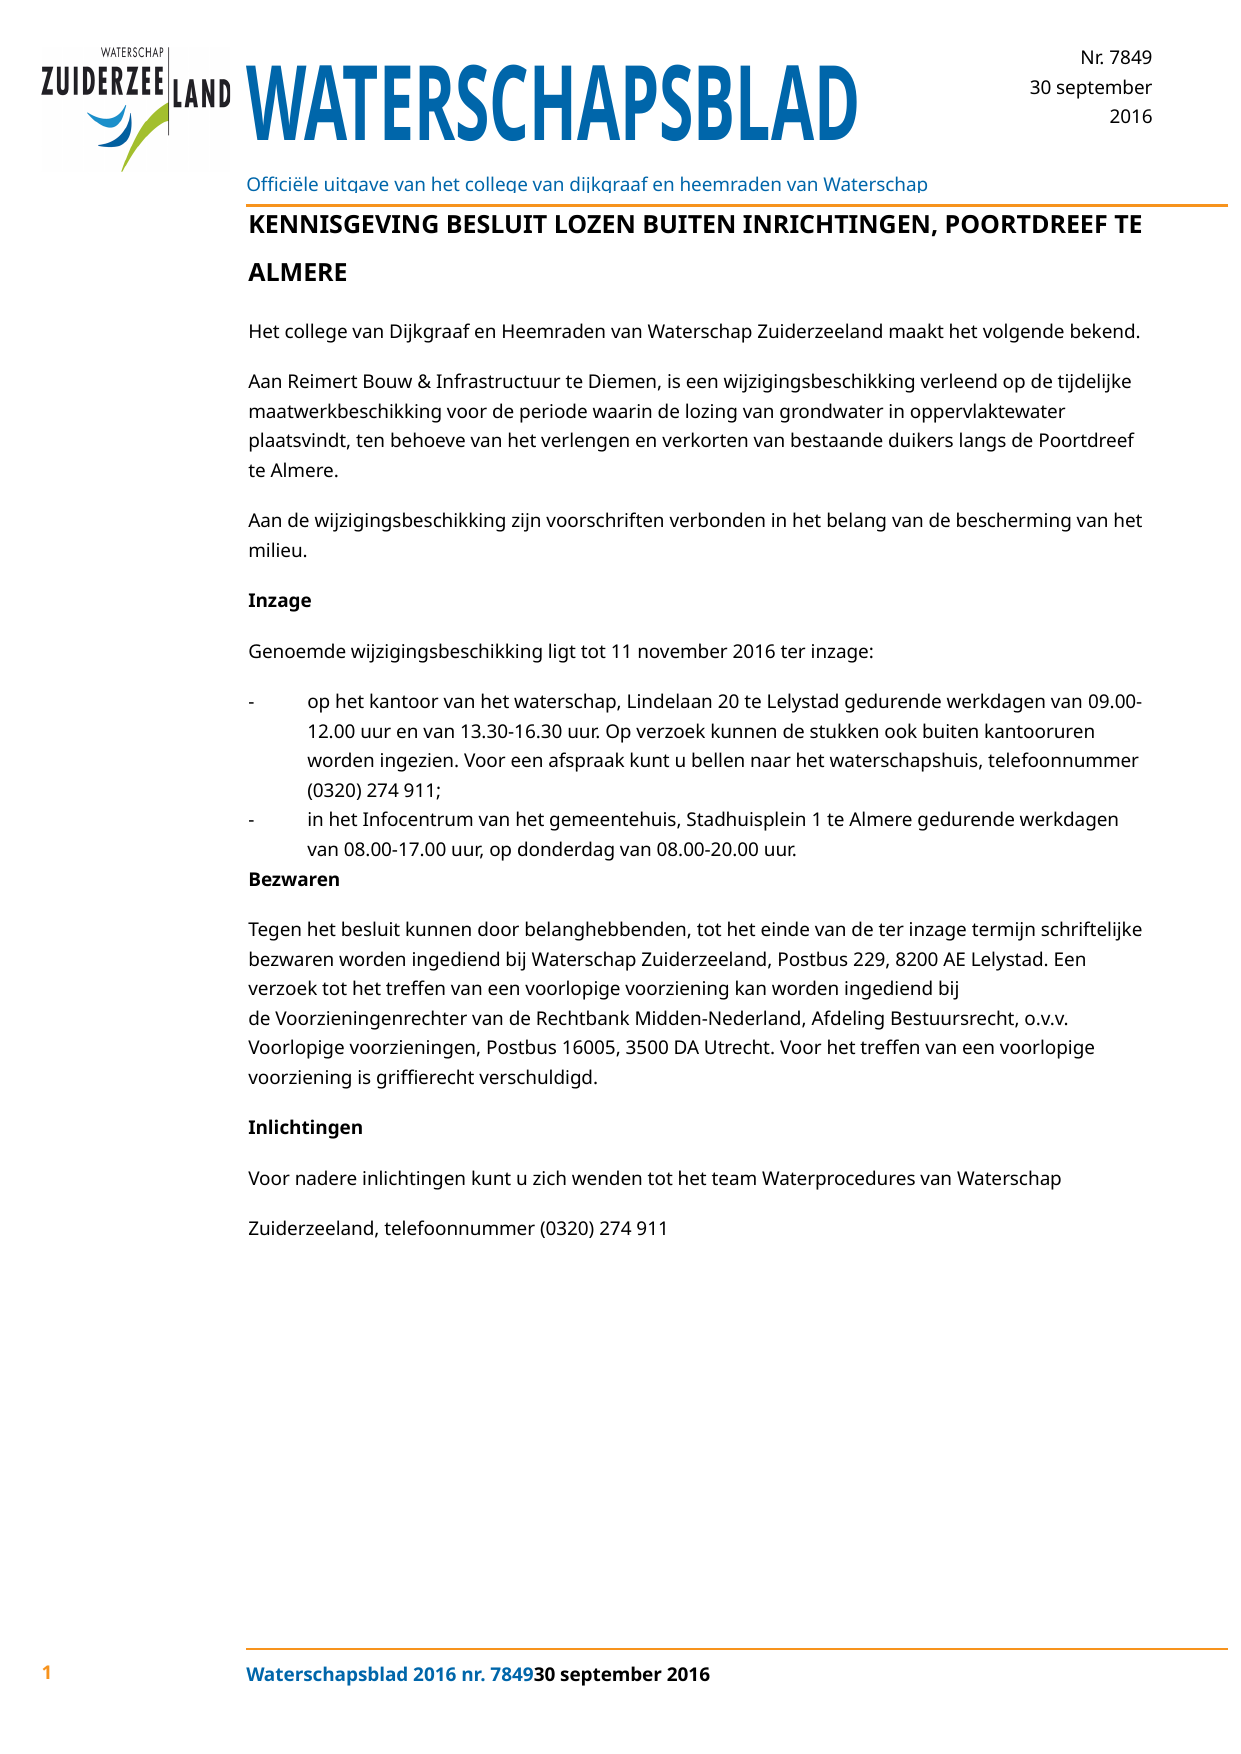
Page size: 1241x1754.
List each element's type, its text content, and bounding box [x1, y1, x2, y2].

text Genoemde wijzigingsbeschikking ligt tot 11 november 2016 ter inzage: [248, 638, 1152, 664]
text Zuiderzeeland, telefoonnummer (0320) 274 911 [248, 1215, 1152, 1241]
list in het Infocentrum van het gemeentehuis, Stadhuisplein 1 te Almere gedurende werkdagen van 08.00-17.00 uur, op donderdag van 08.00-20.00 uur. [248, 807, 1152, 862]
text Aan de wijzigingsbeschikking zijn voorschriften verbonden in het belang van de bescherming van het milieu. [248, 507, 1152, 563]
text KENNISGEVING BESLUIT LOZEN BUITEN INRICHTINGEN, POORTDREEF TE ALMERE [248, 207, 1152, 288]
text Voor nadere inlichtingen kunt u zich wenden tot het team Waterprocedures van Waterschap [248, 1165, 1152, 1191]
text Inzage [248, 587, 1152, 613]
picture [41, 47, 231, 172]
text Tegen het besluit kunnen door belanghebbenden, tot het einde van de ter inzage termijn schriftelijke bezwaren worden ingediend bij Waterschap Zuiderzeeland, Postbus 229, 8200 AE Lelystad. Een verzoek tot het treffen van een voorlopige voorziening kan worden ingediend bij de Voorzieningenrechter van de Rechtbank Midden-Nederland, Afdeling Bestuursrecht, o.v.v. Voorlopige voorzieningen, Postbus 16005, 3500 DA Utrecht. Voor het treffen van een voorlopige voorziening is griffierecht verschuldigd. [248, 916, 1152, 1090]
list op het kantoor van het waterschap, Lindelaan 20 te Lelystad gedurende werkdagen van 09.00-12.00 uur en van 13.30-16.30 uur. Op verzoek kunnen de stukken ook buiten kantooruren worden ingezien. Voor een afspraak kunt u bellen naar het waterschapshuis, telefoonnummer (0320) 274 911; [248, 688, 1152, 803]
text Inlichtingen [248, 1114, 1152, 1140]
text Bezwaren [248, 866, 1152, 892]
text Het college van Dijkgraaf en Heemraden van Waterschap Zuiderzeeland maakt het volgende bekend. [248, 318, 1152, 344]
text Aan Reimert Bouw & Infrastructuur te Diemen, is een wijzigingsbeschikking verleend op de tijdelijke maatwerkbeschikking voor de periode waarin de lozing van grondwater in oppervlaktewater plaatsvindt, ten behoeve van het verlengen en verkorten van bestaande duikers langs de Poortdreef te Almere. [248, 368, 1152, 483]
